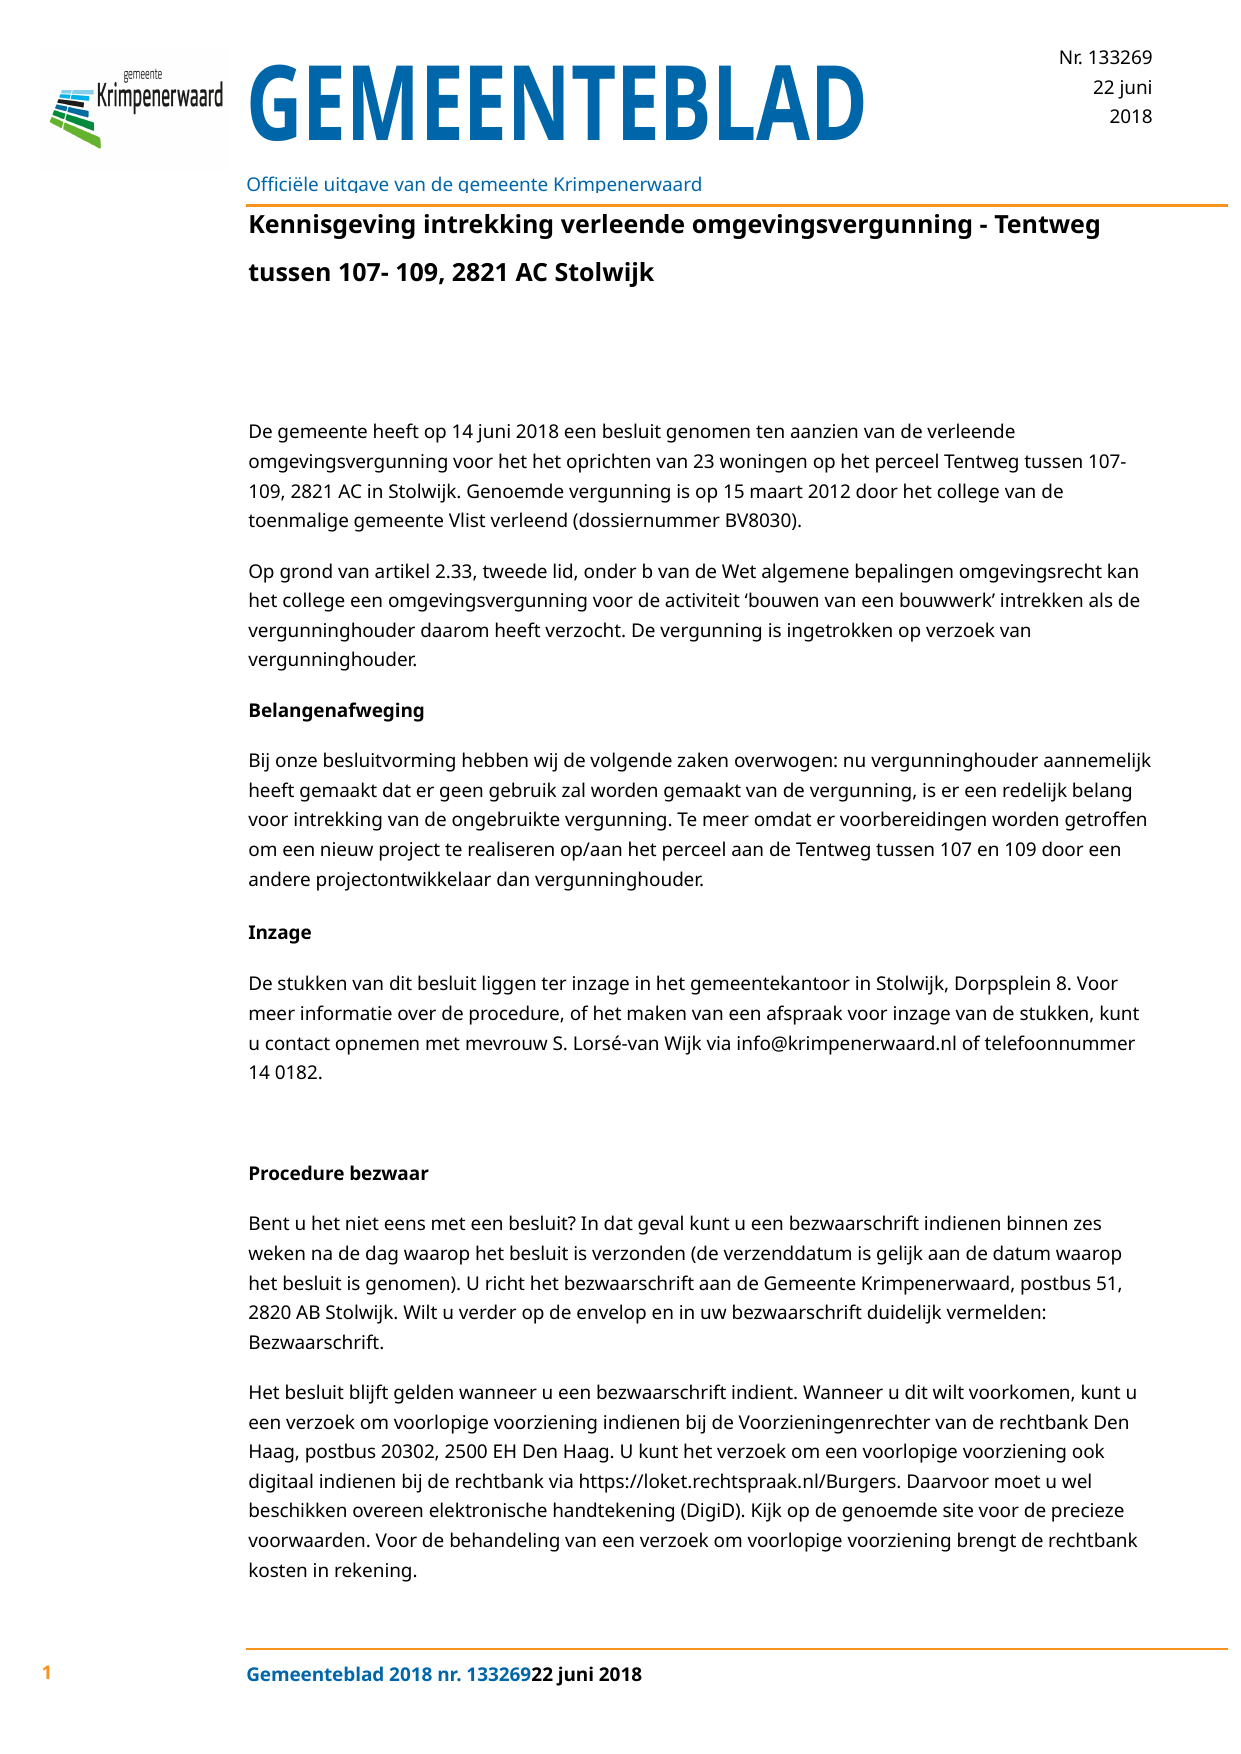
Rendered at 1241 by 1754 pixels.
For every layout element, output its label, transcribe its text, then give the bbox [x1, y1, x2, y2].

text Op grond van artikel 2.33, tweede lid, onder b van de Wet algemene bepalingen omgevingsrecht kan het college een omgevingsvergunning voor de activiteit ‘bouwen van een bouwwerk’ intrekken als de vergunninghouder daarom heeft verzocht. De vergunning is ingetrokken op verzoek van vergunninghouder. [248, 558, 1152, 672]
text De gemeente heeft op 14 juni 2018 een besluit genomen ten aanzien van de verleende omgevingsvergunning voor het het oprichten van 23 woningen op het perceel Tentweg tussen 107- 109, 2821 AC in Stolwijk. Genoemde vergunning is op 15 maart 2012 door het college van de toenmalige gemeente Vlist verleend (dossiernummer BV8030). [248, 419, 1152, 533]
picture [41, 47, 231, 172]
text Procedure bezwaar [248, 1160, 1152, 1186]
text Kennisgeving intrekking verleende omgevingsvergunning - Tentweg tussen 107- 109, 2821 AC Stolwijk [248, 207, 1152, 288]
text De stukken van dit besluit liggen ter inzage in het gemeentekantoor in Stolwijk, Dorpsplein 8. Voor meer informatie over de procedure, of het maken van een afspraak voor inzage van de stukken, kunt u contact opnemen met mevrouw S. Lorsé-van Wijk via info@krimpenerwaard.nl of telefoonnummer 14 0182. [248, 971, 1152, 1085]
text Bent u het niet eens met een besluit? In dat geval kunt u een bezwaarschrift indienen binnen zes weken na de dag waarop het besluit is verzonden (de verzenddatum is gelijk aan de datum waarop het besluit is genomen). U richt het bezwaarschrift aan de Gemeente Krimpenerwaard, postbus 51, 2820 AB Stolwijk. Wilt u verder op de envelop en in uw bezwaarschrift duidelijk vermelden: Bezwaarschrift. [248, 1211, 1152, 1355]
text Inzage [248, 916, 1152, 945]
text Belangenafweging [248, 697, 1152, 723]
text Het besluit blijft gelden wanneer u een bezwaarschrift indient. Wanneer u dit wilt voorkomen, kunt u een verzoek om voorlopige voorziening indienen bij de Voorzieningenrechter van de rechtbank Den Haag, postbus 20302, 2500 EH Den Haag. U kunt het verzoek om een voorlopige voorziening ook digitaal indienen bij de rechtbank via https://loket.rechtspraak.nl/Burgers. Daarvoor moet u wel beschikken overeen elektronische handtekening (DigiD). Kijk op de genoemde site voor de precieze voorwaarden. Voor de behandeling van een verzoek om voorlopige voorziening brengt de rechtbank kosten in rekening. [248, 1379, 1152, 1583]
text Bij onze besluitvorming hebben wij de volgende zaken overwogen: nu vergunninghouder aannemelijk heeft gemaakt dat er geen gebruik zal worden gemaakt van de vergunning, is er een redelijk belang voor intrekking van de ongebruikte vergunning. Te meer omdat er voorbereidingen worden getroffen om een nieuw project te realiseren op/aan het perceel aan de Tentweg tussen 107 en 109 door een andere projectontwikkelaar dan vergunninghouder. [248, 747, 1152, 892]
